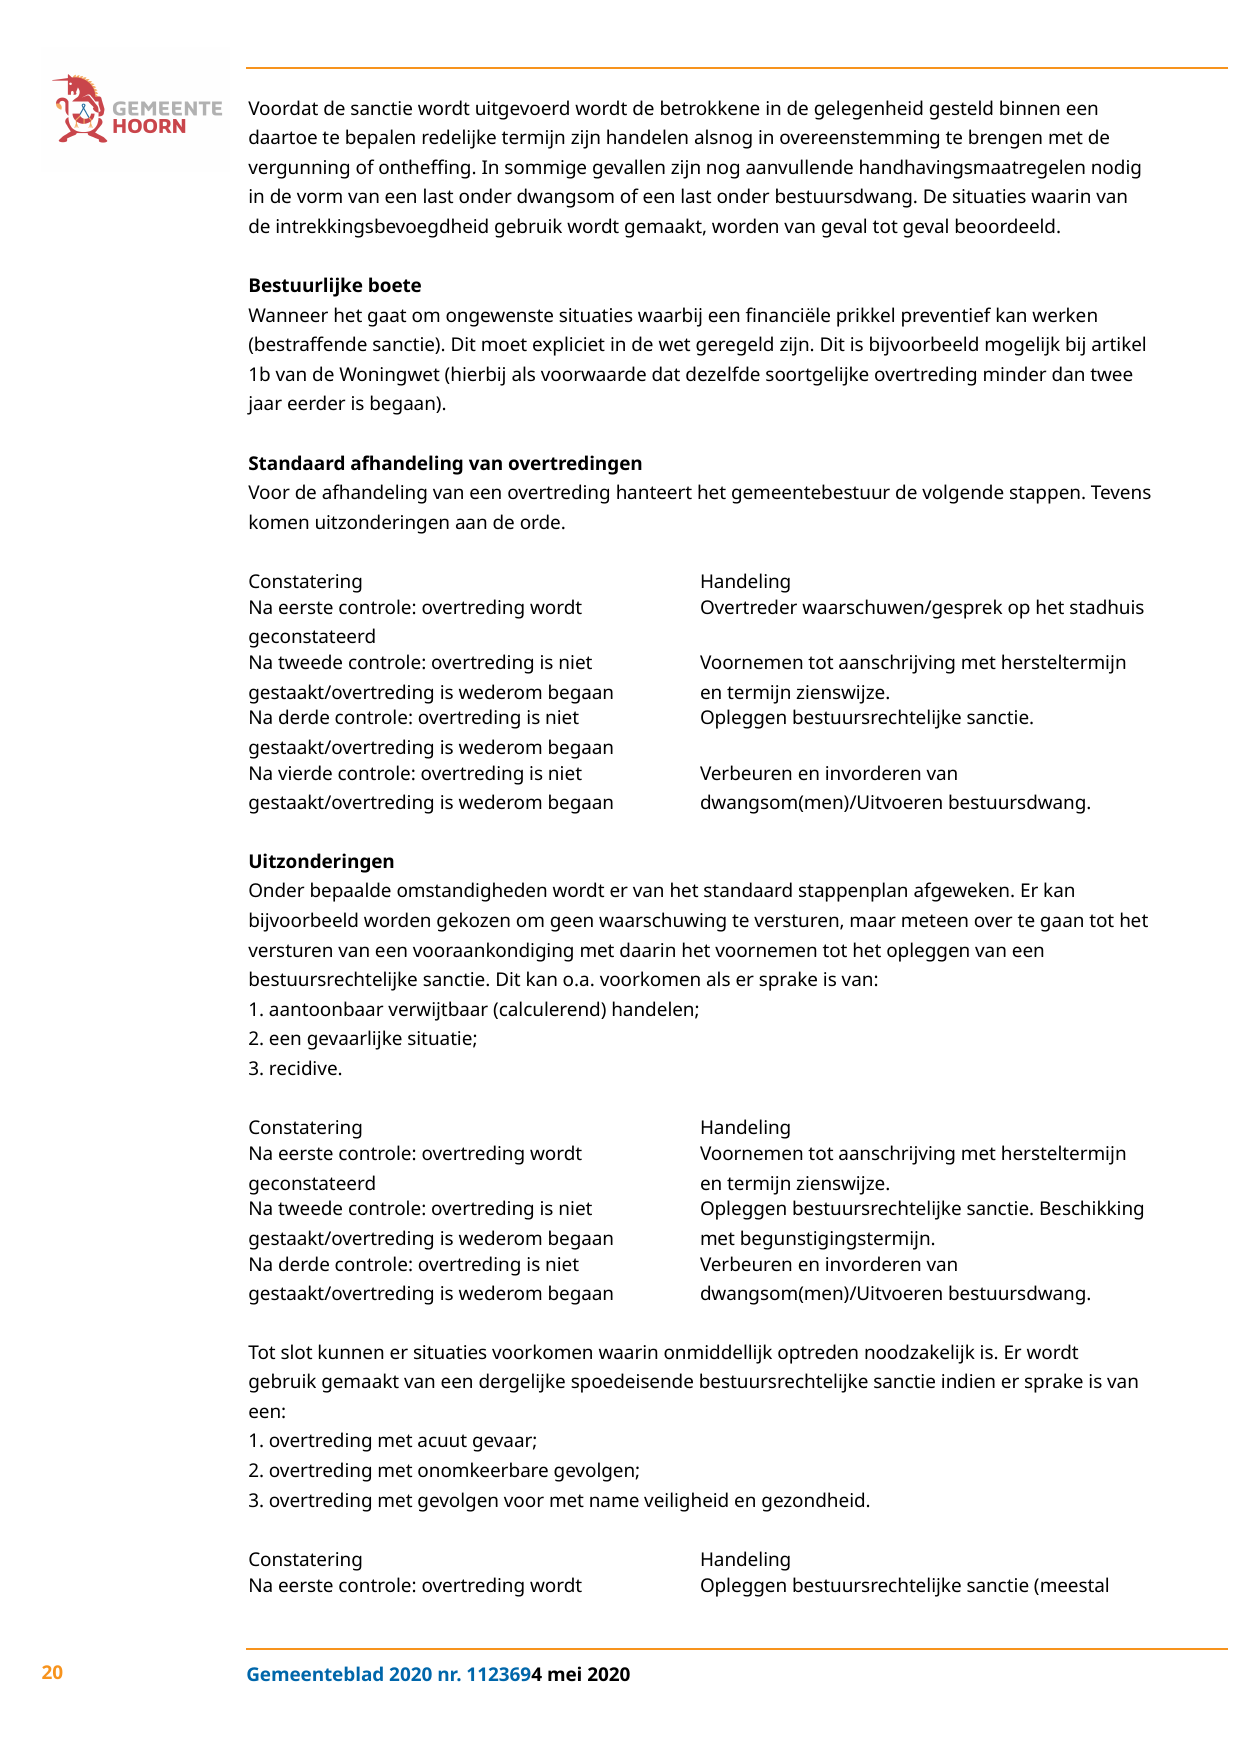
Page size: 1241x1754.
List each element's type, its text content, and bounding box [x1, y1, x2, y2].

text 1. aantoonbaar verwijtbaar (calculerend) handelen; [248, 996, 1152, 1022]
table_cell Na tweede controle: overtreding is niet gestaakt/overtreding is wederom begaan [248, 649, 700, 704]
text 2. een gevaarlijke situatie; [248, 1026, 1152, 1051]
table_cell Verbeuren en invorderen van dwangsom(men)/Uitvoeren bestuursdwang. [700, 1251, 1152, 1306]
text Bestuurlijke boete [248, 272, 1152, 298]
table_cell Na derde controle: overtreding is niet gestaakt/overtreding is wederom begaan [248, 1251, 700, 1306]
table_header Handeling [700, 1114, 1152, 1140]
text 3. overtreding met gevolgen voor met name veiligheid en gezondheid. [248, 1487, 1152, 1512]
table_header Constatering [248, 1114, 700, 1140]
text Voordat de sanctie wordt uitgevoerd wordt de betrokkene in de gelegenheid gesteld binnen een daartoe te bepalen redelijke termijn zijn handelen alsnog in overeenstemming te brengen met de vergunning of ontheffing. In sommige gevallen zijn nog aanvullende handhavingsmaatregelen nodig in de vorm van een last onder dwangsom of een last onder bestuursdwang. De situaties waarin van de intrekkingsbevoegdheid gebruik wordt gemaakt, worden van geval tot geval beoordeeld. [248, 95, 1152, 239]
text Tot slot kunnen er situaties voorkomen waarin onmiddellijk optreden noodzakelijk is. Er wordt gebruik gemaakt van een dergelijke spoedeisende bestuursrechtelijke sanctie indien er sprake is van een: [248, 1339, 1152, 1424]
table_cell Voornemen tot aanschrijving met hersteltermijn en termijn zienswijze. [700, 649, 1152, 704]
table_cell Opleggen bestuursrechtelijke sanctie. Beschikking met begunstigingstermijn. [700, 1195, 1152, 1251]
text 3. recidive. [248, 1055, 1152, 1081]
table_cell Na tweede controle: overtreding is niet gestaakt/overtreding is wederom begaan [248, 1195, 700, 1251]
table_cell Verbeuren en invorderen van dwangsom(men)/Uitvoeren bestuursdwang. [700, 760, 1152, 815]
text Uitzonderingen [248, 848, 1152, 874]
text 1. overtreding met acuut gevaar; [248, 1428, 1152, 1453]
text Onder bepaalde omstandigheden wordt er van het standaard stappenplan afgeweken. Er kan bijvoorbeeld worden gekozen om geen waarschuwing te versturen, maar meteen over te gaan tot het versturen van een vooraankondiging met daarin het voornemen tot het opleggen van een bestuursrechtelijke sanctie. Dit kan o.a. voorkomen als er sprake is van: [248, 878, 1152, 992]
table_cell Voornemen tot aanschrijving met hersteltermijn en termijn zienswijze. [700, 1140, 1152, 1195]
picture [41, 47, 231, 172]
table_header Constatering [248, 568, 700, 594]
table_header Constatering [248, 1546, 700, 1572]
text (bestraffende sanctie). Dit moet expliciet in de wet geregeld zijn. Dit is bijvoorbeeld mogelijk bij artikel 1b van de Woningwet (hierbij als voorwaarde dat dezelfde soortgelijke overtreding minder dan twee jaar eerder is begaan). [248, 331, 1152, 416]
text Standaard afhandeling van overtredingen [248, 450, 1152, 476]
table_header Handeling [700, 1546, 1152, 1572]
text 2. overtreding met onomkeerbare gevolgen; [248, 1457, 1152, 1483]
table_cell Overtreder waarschuwen/gesprek op het stadhuis [700, 594, 1152, 649]
table_cell Na eerste controle: overtreding wordt geconstateerd [248, 1140, 700, 1195]
table_header Handeling [700, 568, 1152, 594]
text Voor de afhandeling van een overtreding hanteert het gemeentebestuur de volgende stappen. Tevens komen uitzonderingen aan de orde. [248, 479, 1152, 535]
text Wanneer het gaat om ongewenste situaties waarbij een financiële prikkel preventief kan werken [248, 302, 1152, 328]
table_cell Na eerste controle: overtreding wordt [248, 1572, 700, 1597]
table_cell Na vierde controle: overtreding is niet gestaakt/overtreding is wederom begaan [248, 760, 700, 815]
table_cell Opleggen bestuursrechtelijke sanctie (meestal [700, 1572, 1152, 1597]
table_cell Na derde controle: overtreding is niet gestaakt/overtreding is wederom begaan [248, 705, 700, 760]
table_cell Na eerste controle: overtreding wordt geconstateerd [248, 594, 700, 649]
table_cell Opleggen bestuursrechtelijke sanctie. [700, 705, 1152, 760]
